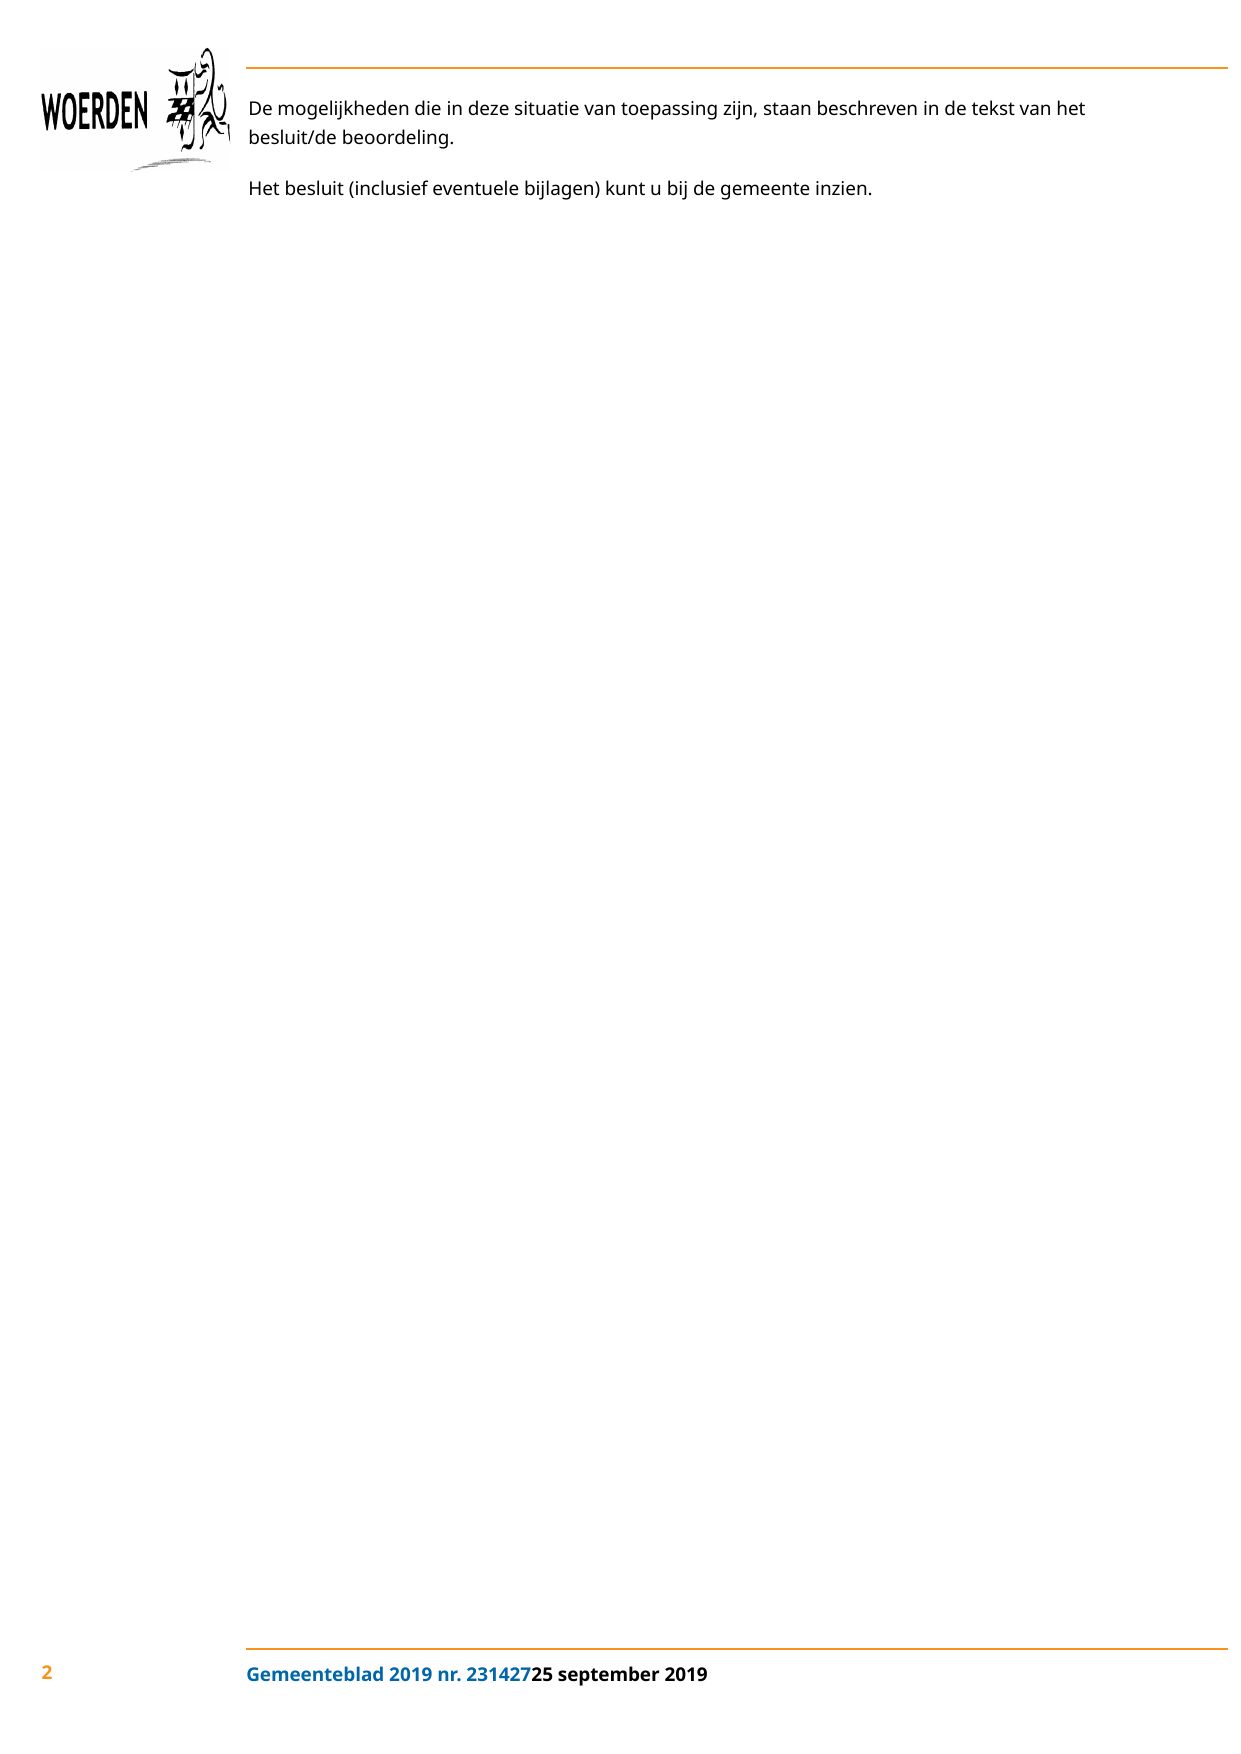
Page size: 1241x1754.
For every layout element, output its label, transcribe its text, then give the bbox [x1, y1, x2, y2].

text De mogelijkheden die in deze situatie van toepassing zijn, staan beschreven in de tekst van het besluit/de beoordeling. [248, 95, 1152, 150]
picture [41, 47, 231, 172]
text Het besluit (inclusief eventuele bijlagen) kunt u bij de gemeente inzien. [248, 175, 1152, 201]
